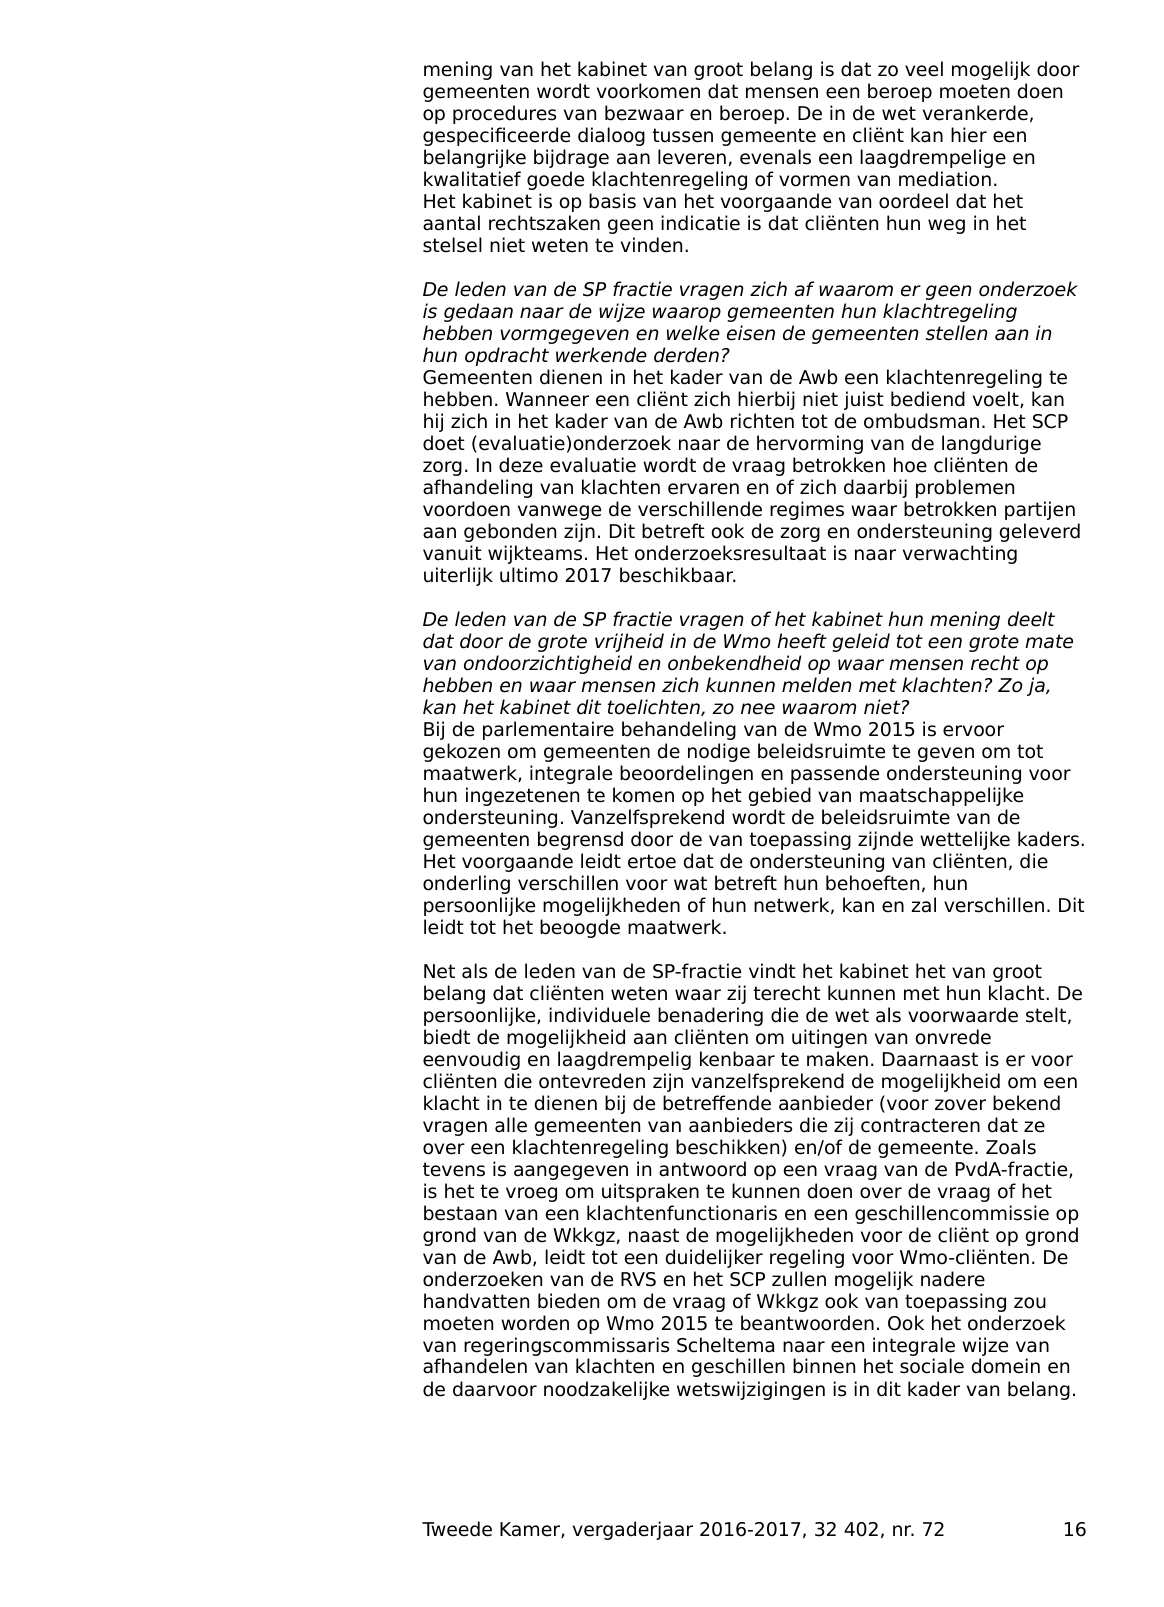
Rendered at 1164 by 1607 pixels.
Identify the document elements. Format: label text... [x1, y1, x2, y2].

text De leden van de SP fractie vragen of het kabinet hun mening deelt dat door de grote vrijheid in de Wmo heeft geleid tot een grote mate van ondoorzichtigheid en onbekendheid op waar mensen recht op hebben en waar mensen zich kunnen melden met klachten? Zo ja, kan het kabinet dit toelichten, zo nee waarom niet? [422, 609, 1087, 719]
text Net als de leden van de SP-fractie vindt het kabinet het van groot belang dat cliënten weten waar zij terecht kunnen met hun klacht. De persoonlijke, individuele benadering die de wet als voorwaarde stelt, biedt de mogelijkheid aan cliënten om uitingen van onvrede eenvoudig en laagdrempelig kenbaar te maken. Daarnaast is er voor cliënten die ontevreden zijn vanzelfsprekend de mogelijkheid om een klacht in te dienen bij de betreffende aanbieder (voor zover bekend vragen alle gemeenten van aanbieders die zij contracteren dat ze over een klachtenregeling beschikken) en/of de gemeente. Zoals tevens is aangegeven in antwoord op een vraag van de PvdA-fractie, is het te vroeg om uitspraken te kunnen doen over de vraag of het bestaan van een klachtenfunctionaris en een geschillencommissie op grond van de Wkkgz, naast de mogelijkheden voor de cliënt op grond van de Awb, leidt tot een duidelijker regeling voor Wmo-cliënten. De onderzoeken van de RVS en het SCP zullen mogelijk nadere handvatten bieden om de vraag of Wkkgz ook van toepassing zou moeten worden op Wmo 2015 te beantwoorden. Ook het onderzoek van regeringscommissaris Scheltema naar een integrale wijze van afhandelen van klachten en geschillen binnen het sociale domein en de daarvoor noodzakelijke wetswijzigingen is in dit kader van belang. [422, 961, 1087, 1400]
text De leden van de SP fractie vragen zich af waarom er geen onderzoek is gedaan naar de wijze waarop gemeenten hun klachtregeling hebben vormgegeven en welke eisen de gemeenten stellen aan in hun opdracht werkende derden? [422, 279, 1087, 367]
text Het kabinet is op basis van het voorgaande van oordeel dat het aantal rechtszaken geen indicatie is dat cliënten hun weg in het stelsel niet weten te vinden. [422, 191, 1087, 257]
text Gemeenten dienen in het kader van de Awb een klachtenregeling te hebben. Wanneer een cliënt zich hierbij niet juist bediend voelt, kan hij zich in het kader van de Awb richten tot de ombudsman. Het SCP doet (evaluatie)onderzoek naar de hervorming van de langdurige zorg. In deze evaluatie wordt de vraag betrokken hoe cliënten de afhandeling van klachten ervaren en of zich daarbij problemen voordoen vanwege de verschillende regimes waar betrokken partijen aan gebonden zijn. Dit betreft ook de zorg en ondersteuning geleverd vanuit wijkteams. Het onderzoeksresultaat is naar verwachting uiterlijk ultimo 2017 beschikbaar. [422, 367, 1087, 587]
text mening van het kabinet van groot belang is dat zo veel mogelijk door gemeenten wordt voorkomen dat mensen een beroep moeten doen op procedures van bezwaar en beroep. De in de wet verankerde, gespecificeerde dialoog tussen gemeente en cliënt kan hier een belangrijke bijdrage aan leveren, evenals een laagdrempelige en kwalitatief goede klachtenregeling of vormen van mediation. [422, 59, 1087, 191]
text Bij de parlementaire behandeling van de Wmo 2015 is ervoor gekozen om gemeenten de nodige beleidsruimte te geven om tot maatwerk, integrale beoordelingen en passende ondersteuning voor hun ingezetenen te komen op het gebied van maatschappelijke ondersteuning. Vanzelfsprekend wordt de beleidsruimte van de gemeenten begrensd door de van toepassing zijnde wettelijke kaders. Het voorgaande leidt ertoe dat de ondersteuning van cliënten, die onderling verschillen voor wat betreft hun behoeften, hun persoonlijke mogelijkheden of hun netwerk, kan en zal verschillen. Dit leidt tot het beoogde maatwerk. [422, 719, 1087, 939]
